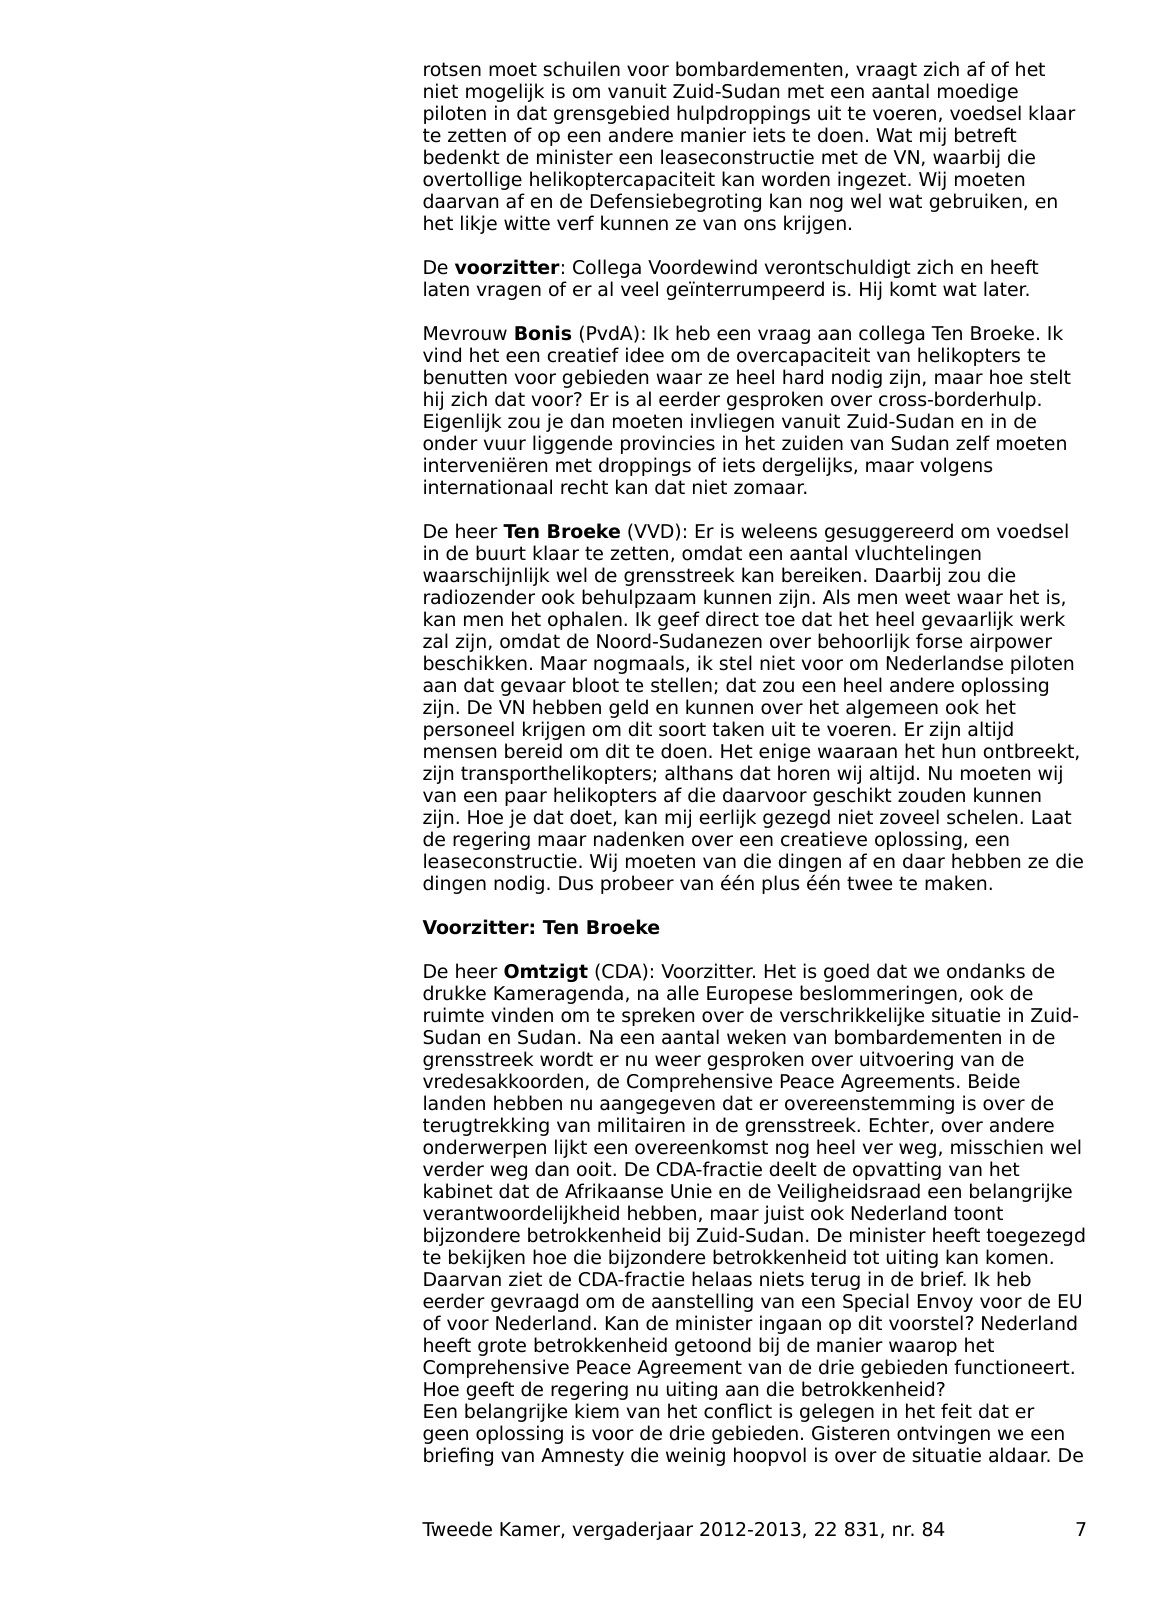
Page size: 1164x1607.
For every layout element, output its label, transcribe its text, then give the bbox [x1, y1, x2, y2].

text De heer Ten Broeke (VVD): Er is weleens gesuggereerd om voedsel in de buurt klaar te zetten, omdat een aantal vluchtelingen waarschijnlijk wel de grensstreek kan bereiken. Daarbij zou die radiozender ook behulpzaam kunnen zijn. Als men weet waar het is, kan men het ophalen. Ik geef direct toe dat het heel gevaarlijk werk zal zijn, omdat de Noord-Sudanezen over behoorlijk forse airpower beschikken. Maar nogmaals, ik stel niet voor om Nederlandse piloten aan dat gevaar bloot te stellen; dat zou een heel andere oplossing zijn. De VN hebben geld en kunnen over het algemeen ook het personeel krijgen om dit soort taken uit te voeren. Er zijn altijd mensen bereid om dit te doen. Het enige waaraan het hun ontbreekt, zijn transporthelikopters; althans dat horen wij altijd. Nu moeten wij van een paar helikopters af die daarvoor geschikt zouden kunnen zijn. Hoe je dat doet, kan mij eerlijk gezegd niet zoveel schelen. Laat de regering maar nadenken over een creatieve oplossing, een leaseconstructie. Wij moeten van die dingen af en daar hebben ze die dingen nodig. Dus probeer van één plus één twee te maken. [422, 521, 1087, 895]
text Mevrouw Bonis (PvdA): Ik heb een vraag aan collega Ten Broeke. Ik vind het een creatief idee om de overcapaciteit van helikopters te benutten voor gebieden waar ze heel hard nodig zijn, maar hoe stelt hij zich dat voor? Er is al eerder gesproken over cross-borderhulp. Eigenlijk zou je dan moeten invliegen vanuit Zuid-Sudan en in de onder vuur liggende provincies in het zuiden van Sudan zelf moeten interveniëren met droppings of iets dergelijks, maar volgens internationaal recht kan dat niet zomaar. [422, 323, 1087, 499]
text Een belangrijke kiem van het conflict is gelegen in het feit dat er geen oplossing is voor de drie gebieden. Gisteren ontvingen we een briefing van Amnesty die weinig hoopvol is over de situatie aldaar. De [422, 1401, 1087, 1467]
text De heer Omtzigt (CDA): Voorzitter. Het is goed dat we ondanks de drukke Kameragenda, na alle Europese beslommeringen, ook de ruimte vinden om te spreken over de verschrikkelijke situatie in Zuid-Sudan en Sudan. Na een aantal weken van bombardementen in de grensstreek wordt er nu weer gesproken over uitvoering van de vredesakkoorden, de Comprehensive Peace Agreements. Beide landen hebben nu aangegeven dat er overeenstemming is over de terugtrekking van militairen in de grensstreek. Echter, over andere onderwerpen lijkt een overeenkomst nog heel ver weg, misschien wel verder weg dan ooit. De CDA-fractie deelt de opvatting van het kabinet dat de Afrikaanse Unie en de Veiligheidsraad een belangrijke verantwoordelijkheid hebben, maar juist ook Nederland toont bijzondere betrokkenheid bij Zuid-Sudan. De minister heeft toegezegd te bekijken hoe die bijzondere betrokkenheid tot uiting kan komen. Daarvan ziet de CDA-fractie helaas niets terug in de brief. Ik heb eerder gevraagd om de aanstelling van een Special Envoy voor de EU of voor Nederland. Kan de minister ingaan op dit voorstel? Nederland heeft grote betrokkenheid getoond bij de manier waarop het Comprehensive Peace Agreement van de drie gebieden functioneert. Hoe geeft de regering nu uiting aan die betrokkenheid? [422, 961, 1087, 1401]
text De voorzitter: Collega Voordewind verontschuldigt zich en heeft laten vragen of er al veel geïnterrumpeerd is. Hij komt wat later. [422, 257, 1087, 301]
text rotsen moet schuilen voor bombardementen, vraagt zich af of het niet mogelijk is om vanuit Zuid-Sudan met een aantal moedige piloten in dat grensgebied hulpdroppings uit te voeren, voedsel klaar te zetten of op een andere manier iets te doen. Wat mij betreft bedenkt de minister een leaseconstructie met de VN, waarbij die overtollige helikoptercapaciteit kan worden ingezet. Wij moeten daarvan af en de Defensiebegroting kan nog wel wat gebruiken, en het likje witte verf kunnen ze van ons krijgen. [422, 59, 1087, 235]
subtitle Voorzitter: Ten Broeke [422, 917, 1087, 939]
